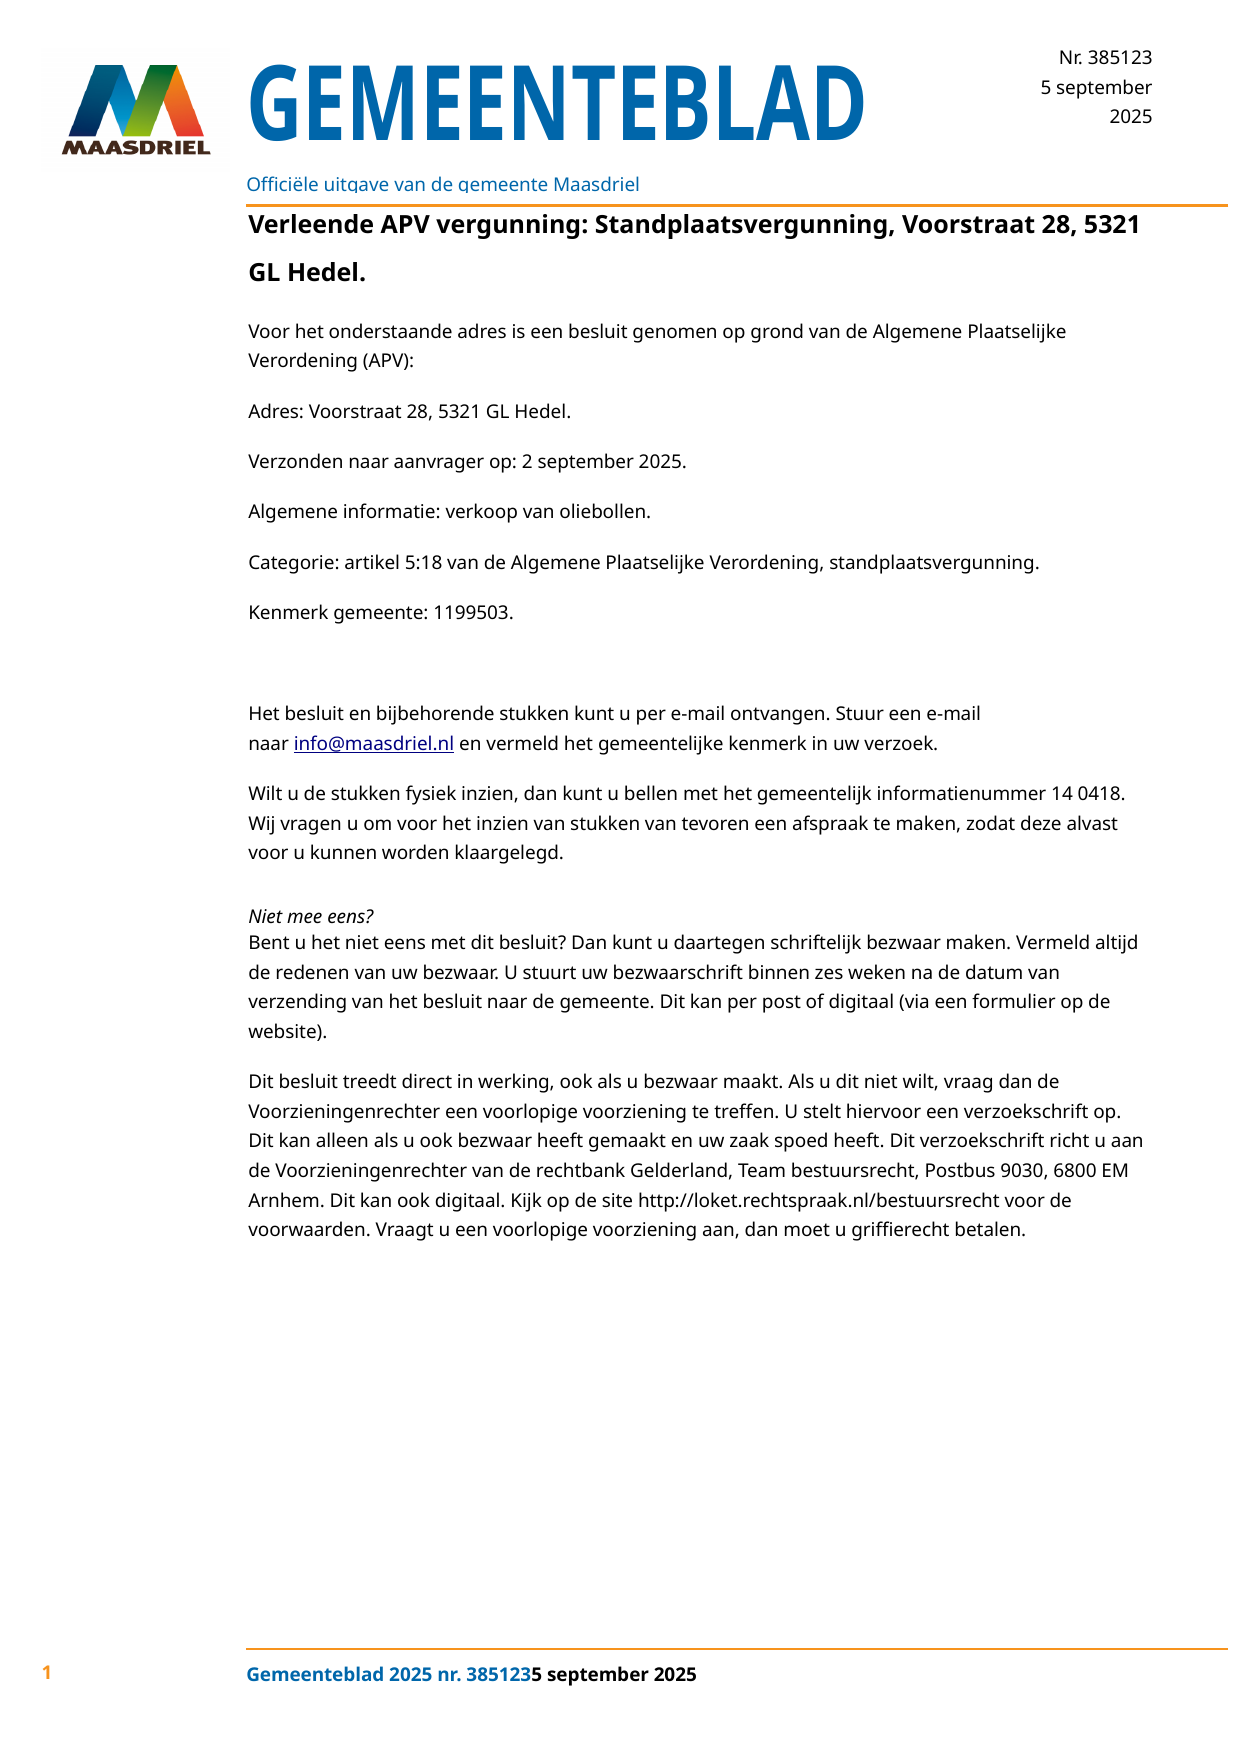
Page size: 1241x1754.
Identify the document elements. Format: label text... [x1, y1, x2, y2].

text Bent u het niet eens met dit besluit? Dan kunt u daartegen schriftelijk bezwaar maken. Vermeld altijd de redenen van uw bezwaar. U stuurt uw bezwaarschrift binnen zes weken na de datum van verzending van het besluit naar de gemeente. Dit kan per post of digitaal (via een formulier op de website). [248, 929, 1152, 1044]
text Algemene informatie: verkoop van oliebollen. [248, 499, 1152, 524]
text Kenmerk gemeente: 1199503. [248, 599, 1152, 625]
text Niet mee eens? [248, 903, 1152, 929]
text Wilt u de stukken fysiek inzien, dan kunt u bellen met het gemeentelijk informatienummer 14 0418. Wij vragen u om voor het inzien van stukken van tevoren een afspraak te maken, zodat deze alvast voor u kunnen worden klaargelegd. [248, 780, 1152, 865]
text Het besluit en bijbehorende stukken kunt u per e-mail ontvangen. Stuur een e-mail naar info@maasdriel.nl en vermeld het gemeentelijke kenmerk in uw verzoek. [248, 700, 1152, 756]
text Verleende APV vergunning: Standplaatsvergunning, Voorstraat 28, 5321 GL Hedel. [248, 207, 1152, 288]
picture [41, 47, 231, 172]
text Voor het onderstaande adres is een besluit genomen op grond van de Algemene Plaatselijke Verordening (APV): [248, 318, 1152, 373]
text Adres: Voorstraat 28, 5321 GL Hedel. [248, 398, 1152, 424]
text Categorie: artikel 5:18 van de Algemene Plaatselijke Verordening, standplaatsvergunning. [248, 549, 1152, 575]
text Dit besluit treedt direct in werking, ook als u bezwaar maakt. Als u dit niet wilt, vraag dan de Voorzieningenrechter een voorlopige voorziening te treffen. U stelt hiervoor een verzoekschrift op. Dit kan alleen als u ook bezwaar heeft gemaakt en uw zaak spoed heeft. Dit verzoekschrift richt u aan de Voorzieningenrechter van de rechtbank Gelderland, Team bestuursrecht, Postbus 9030, 6800 EM Arnhem. Dit kan ook digitaal. Kijk op de site http://loket.rechtspraak.nl/bestuursrecht voor de voorwaarden. Vraagt u een voorlopige voorziening aan, dan moet u griffierecht betalen. [248, 1068, 1152, 1242]
text Verzonden naar aanvrager op: 2 september 2025. [248, 448, 1152, 474]
